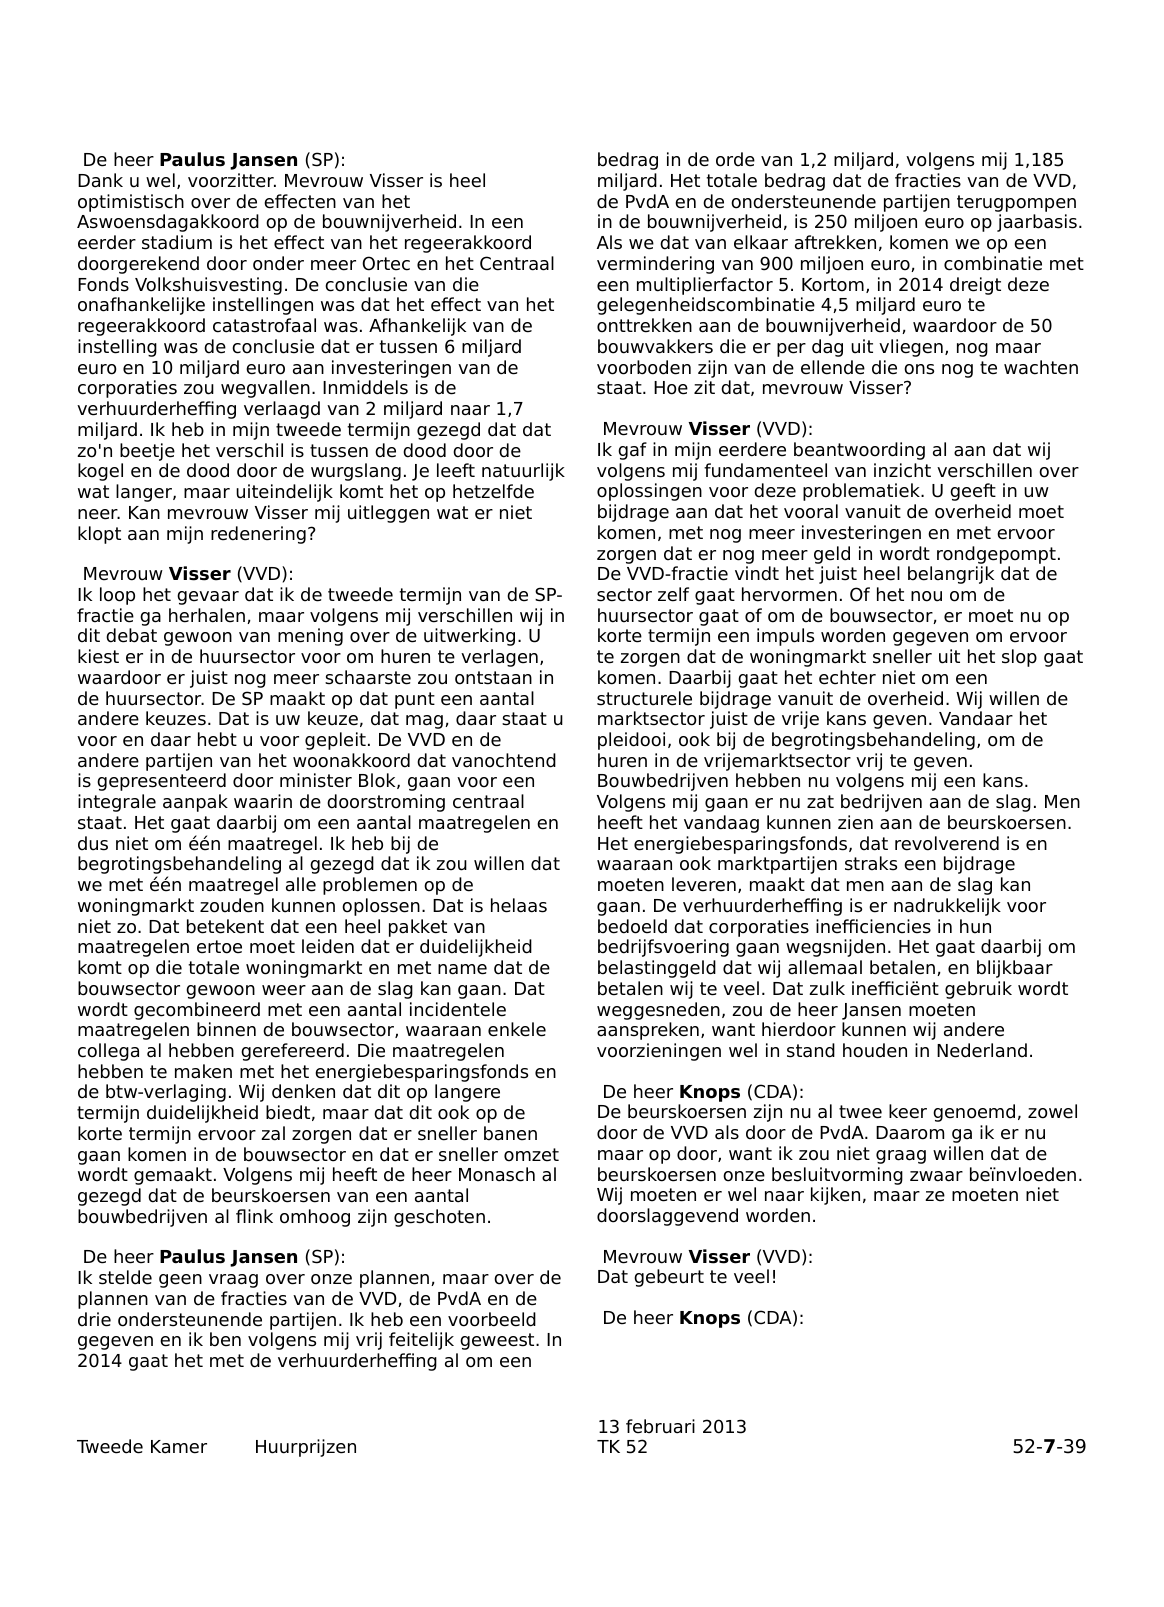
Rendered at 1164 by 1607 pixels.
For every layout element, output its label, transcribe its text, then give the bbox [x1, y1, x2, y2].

text Mevrouw Visser (VVD): [596, 419, 1087, 440]
text Ik loop het gevaar dat ik de tweede termijn van de SP-fractie ga herhalen, maar volgens mij verschillen wij in dit debat gewoon van mening over de uitwerking. U kiest er in de huursector voor om huren te verlagen, waardoor er juist nog meer schaarste zou ontstaan in de huursector. De SP maakt op dat punt een aantal andere keuzes. Dat is uw keuze, dat mag, daar staat u voor en daar hebt u voor gepleit. De VVD en de andere partijen van het woonakkoord dat vanochtend is gepresenteerd door minister Blok, gaan voor een integrale aanpak waarin de doorstroming centraal staat. Het gaat daarbij om een aantal maatregelen en dus niet om één maatregel. Ik heb bij de begrotingsbehandeling al gezegd dat ik zou willen dat we met één maatregel alle problemen op de woningmarkt zouden kunnen oplossen. Dat is helaas niet zo. Dat betekent dat een heel pakket van maatregelen ertoe moet leiden dat er duidelijkheid komt op die totale woningmarkt en met name dat de bouwsector gewoon weer aan de slag kan gaan. Dat wordt gecombineerd met een aantal incidentele maatregelen binnen de bouwsector, waaraan enkele collega al hebben gerefereerd. Die maatregelen hebben te maken met het energiebesparingsfonds en de btw-verlaging. Wij denken dat dit op langere termijn duidelijkheid biedt, maar dat dit ook op de korte termijn ervoor zal zorgen dat er sneller banen gaan komen in de bouwsector en dat er sneller omzet wordt gemaakt. Volgens mij heeft de heer Monasch al gezegd dat de beurskoersen van een aantal bouwbedrijven al flink omhoog zijn geschoten. [77, 585, 567, 1227]
text Dank u wel, voorzitter. Mevrouw Visser is heel optimistisch over de effecten van het Aswoensdagakkoord op de bouwnijverheid. In een eerder stadium is het effect van het regeerakkoord doorgerekend door onder meer Ortec en het Centraal Fonds Volkshuisvesting. De conclusie van die onafhankelijke instellingen was dat het effect van het regeerakkoord catastrofaal was. Afhankelijk van de instelling was de conclusie dat er tussen 6 miljard euro en 10 miljard euro aan investeringen van de corporaties zou wegvallen. Inmiddels is de verhuurderheffing verlaagd van 2 miljard naar 1,7 miljard. Ik heb in mijn tweede termijn gezegd dat dat zo'n beetje het verschil is tussen de dood door de kogel en de dood door de wurgslang. Je leeft natuurlijk wat langer, maar uiteindelijk komt het op hetzelfde neer. Kan mevrouw Visser mij uitleggen wat er niet klopt aan mijn redenering? [77, 171, 567, 544]
text bedrag in de orde van 1,2 miljard, volgens mij 1,185 miljard. Het totale bedrag dat de fracties van de VVD, de PvdA en de ondersteunende partijen terugpompen in de bouwnijverheid, is 250 miljoen euro op jaarbasis. Als we dat van elkaar aftrekken, komen we op een vermindering van 900 miljoen euro, in combinatie met een multiplierfactor 5. Kortom, in 2014 dreigt deze gelegenheidscombinatie 4,5 miljard euro te onttrekken aan de bouwnijverheid, waardoor de 50 bouwvakkers die er per dag uit vliegen, nog maar voorboden zijn van de ellende die ons nog te wachten staat. Hoe zit dat, mevrouw Visser? [596, 150, 1087, 399]
text De heer Knops (CDA): [596, 1082, 1087, 1102]
text Ik gaf in mijn eerdere beantwoording al aan dat wij volgens mij fundamenteel van inzicht verschillen over oplossingen voor deze problematiek. U geeft in uw bijdrage aan dat het vooral vanuit de overheid moet komen, met nog meer investeringen en met ervoor zorgen dat er nog meer geld in wordt rondgepompt. De VVD-fractie vindt het juist heel belangrijk dat de sector zelf gaat hervormen. Of het nou om de huursector gaat of om de bouwsector, er moet nu op korte termijn een impuls worden gegeven om ervoor te zorgen dat de woningmarkt sneller uit het slop gaat komen. Daarbij gaat het echter niet om een structurele bijdrage vanuit de overheid. Wij willen de marktsector juist de vrije kans geven. Vandaar het pleidooi, ook bij de begrotingsbehandeling, om de huren in de vrijemarktsector vrij te geven. Bouwbedrijven hebben nu volgens mij een kans. Volgens mij gaan er nu zat bedrijven aan de slag. Men heeft het vandaag kunnen zien aan de beurskoersen. Het energiebesparingsfonds, dat revolverend is en waaraan ook marktpartijen straks een bijdrage moeten leveren, maakt dat men aan de slag kan gaan. De verhuurderheffing is er nadrukkelijk voor bedoeld dat corporaties inefficiencies in hun bedrijfsvoering gaan wegsnijden. Het gaat daarbij om belastinggeld dat wij allemaal betalen, en blijkbaar betalen wij te veel. Dat zulk inefficiënt gebruik wordt weggesneden, zou de heer Jansen moeten aanspreken, want hierdoor kunnen wij andere voorzieningen wel in stand houden in Nederland. [596, 440, 1087, 1062]
text De heer Knops (CDA): [596, 1308, 1087, 1329]
text De beurskoersen zijn nu al twee keer genoemd, zowel door de VVD als door de PvdA. Daarom ga ik er nu maar op door, want ik zou niet graag willen dat de beurskoersen onze besluitvorming zwaar beïnvloeden. Wij moeten er wel naar kijken, maar ze moeten niet doorslaggevend worden. [596, 1102, 1087, 1227]
text De heer Paulus Jansen (SP): [77, 1247, 567, 1268]
text Ik stelde geen vraag over onze plannen, maar over de plannen van de fracties van de VVD, de PvdA en de drie ondersteunende partijen. Ik heb een voorbeeld gegeven en ik ben volgens mij vrij feitelijk geweest. In 2014 gaat het met de verhuurderheffing al om een [77, 1268, 567, 1372]
text Dat gebeurt te veel! [596, 1267, 1087, 1288]
text Mevrouw Visser (VVD): [77, 564, 567, 585]
text De heer Paulus Jansen (SP): [77, 150, 567, 171]
text Mevrouw Visser (VVD): [596, 1247, 1087, 1267]
